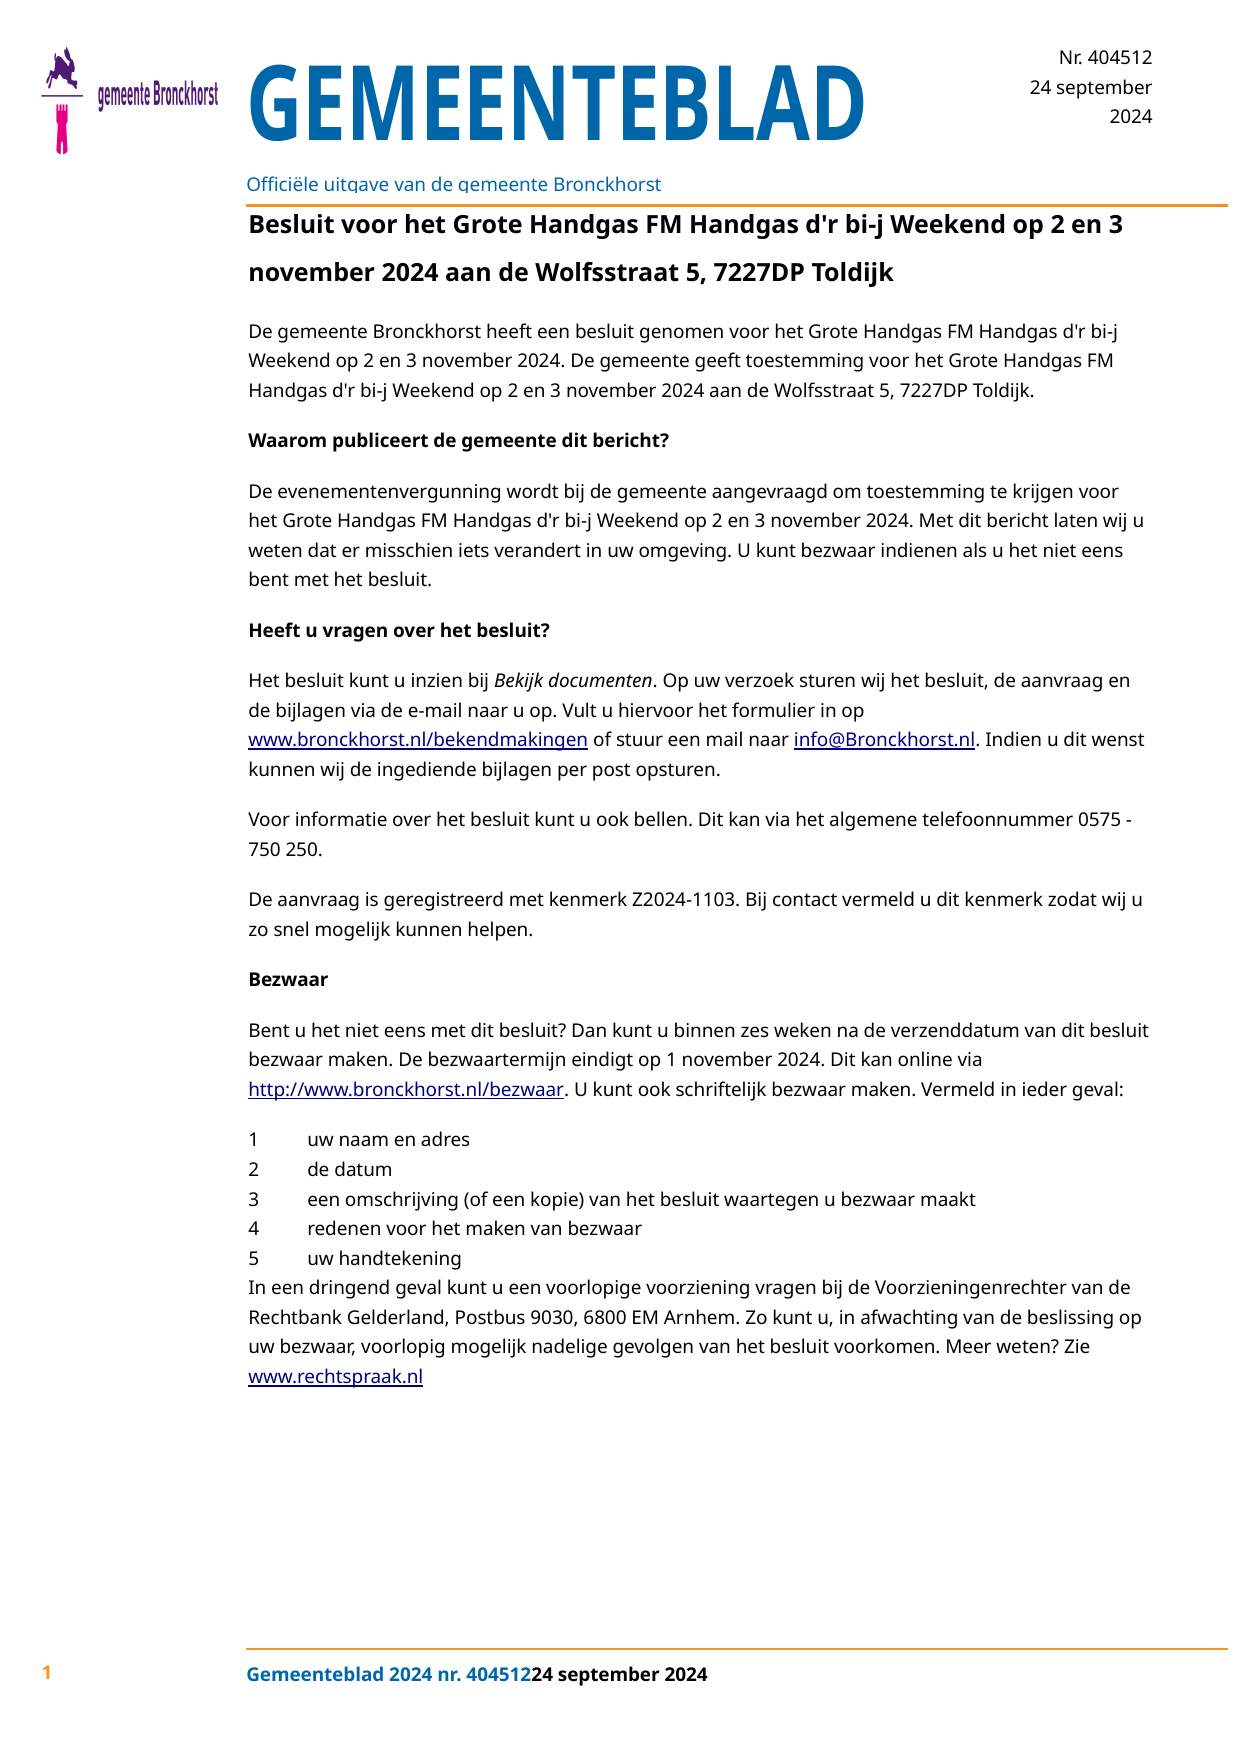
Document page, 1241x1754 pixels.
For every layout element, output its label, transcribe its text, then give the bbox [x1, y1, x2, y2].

list de datum [248, 1156, 1152, 1182]
text De evenementenvergunning wordt bij de gemeente aangevraagd om toestemming te krijgen voor het Grote Handgas FM Handgas d'r bi-j Weekend op 2 en 3 november 2024. Met dit bericht laten wij u weten dat er misschien iets verandert in uw omgeving. U kunt bezwaar indienen als u het niet eens bent met het besluit. [248, 478, 1152, 592]
text In een dringend geval kunt u een voorlopige voorziening vragen bij de Voorzieningenrechter van de Rechtbank Gelderland, Postbus 9030, 6800 EM Arnhem. Zo kunt u, in afwachting van de beslissing op uw bezwaar, voorlopig mogelijk nadelige gevolgen van het besluit voorkomen. Meer weten? Zie www.rechtspraak.nl [248, 1274, 1152, 1389]
text Waarom publiceert de gemeente dit bericht? [248, 427, 1152, 453]
list een omschrijving (of een kopie) van het besluit waartegen u bezwaar maakt [248, 1186, 1152, 1212]
text Voor informatie over het besluit kunt u ook bellen. Dit kan via het algemene telefoonnummer 0575 - 750 250. [248, 807, 1152, 862]
text Heeft u vragen over het besluit? [248, 617, 1152, 643]
list redenen voor het maken van bezwaar [248, 1215, 1152, 1241]
list uw handtekening [248, 1245, 1152, 1271]
text Bent u het niet eens met dit besluit? Dan kunt u binnen zes weken na de verzenddatum van dit besluit bezwaar maken. De bezwaartermijn eindigt op 1 november 2024. Dit kan online via http://www.bronckhorst.nl/bezwaar. U kunt ook schriftelijk bezwaar maken. Vermeld in ieder geval: [248, 1017, 1152, 1102]
text Besluit voor het Grote Handgas FM Handgas d'r bi-j Weekend op 2 en 3 november 2024 aan de Wolfsstraat 5, 7227DP Toldijk [248, 207, 1152, 288]
text Het besluit kunt u inzien bij Bekijk documenten. Op uw verzoek sturen wij het besluit, de aanvraag en de bijlagen via de e-mail naar u op. Vult u hiervoor het formulier in op www.bronckhorst.nl/bekendmakingen of stuur een mail naar info@Bronckhorst.nl. Indien u dit wenst kunnen wij de ingediende bijlagen per post opsturen. [248, 667, 1152, 782]
text Bezwaar [248, 967, 1152, 992]
picture [41, 47, 231, 172]
text De gemeente Bronckhorst heeft een besluit genomen voor het Grote Handgas FM Handgas d'r bi-j Weekend op 2 en 3 november 2024. De gemeente geeft toestemming voor het Grote Handgas FM Handgas d'r bi-j Weekend op 2 en 3 november 2024 aan de Wolfsstraat 5, 7227DP Toldijk. [248, 318, 1152, 403]
text De aanvraag is geregistreerd met kenmerk Z2024-1103. Bij contact vermeld u dit kenmerk zodat wij u zo snel mogelijk kunnen helpen. [248, 887, 1152, 942]
list uw naam en adres [248, 1127, 1152, 1152]
